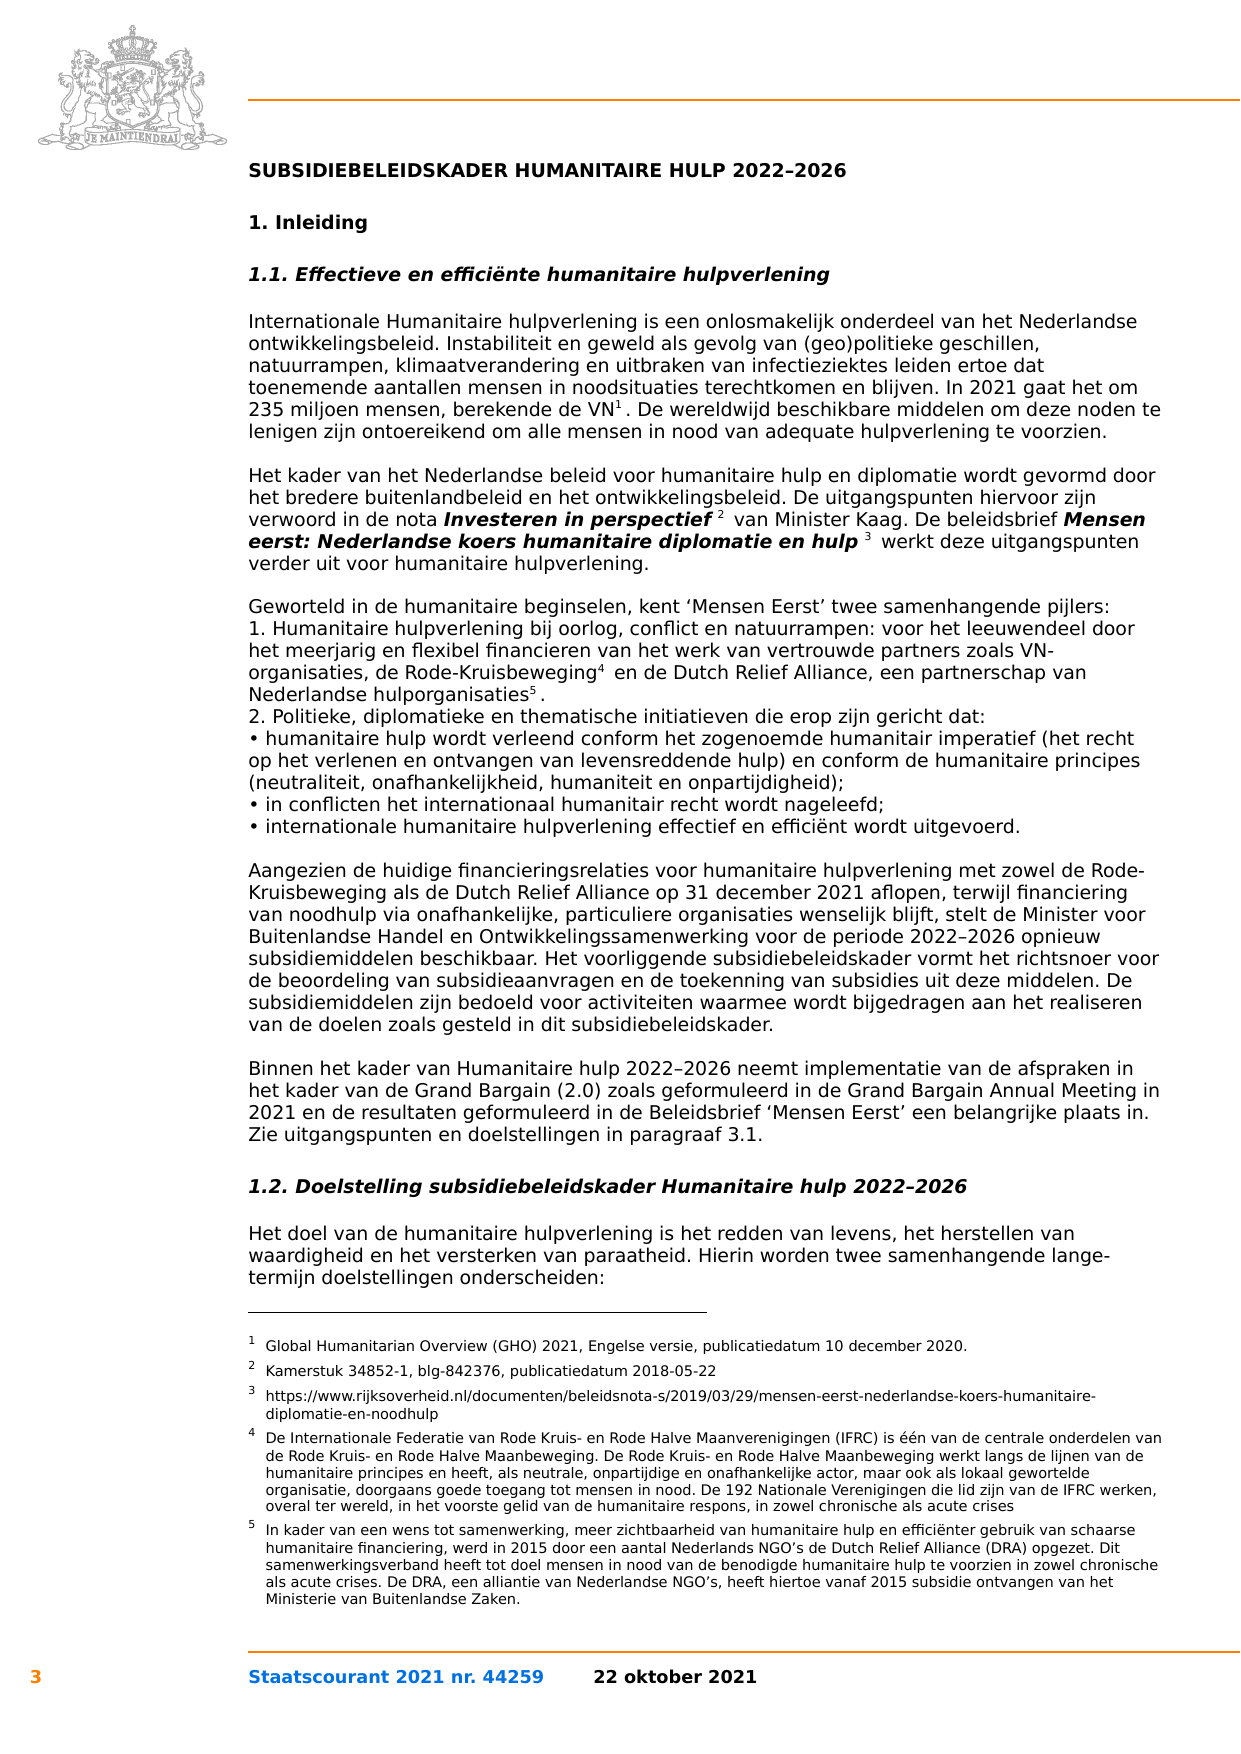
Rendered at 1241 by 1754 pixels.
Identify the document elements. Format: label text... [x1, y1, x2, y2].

text • in conflicten het internationaal humanitair recht wordt nageleefd; [248, 794, 1163, 816]
text 1. Humanitaire hulpverlening bij oorlog, conflict en natuurrampen: voor het leeuwendeel door het meerjarig en flexibel financieren van het werk van vertrouwde partners zoals VN-organisaties, de Rode-Kruisbeweging en de Dutch Relief Alliance, een partnerschap van Nederlandse hulporganisaties. [248, 618, 1163, 706]
text https://www.rijksoverheid.nl/documenten/beleidsnota-s/2019/03/29/mensen-eerst-nederlandse-koers-humanitaire-diplomatie-en-noodhulp [248, 1384, 1163, 1423]
text Geworteld in de humanitaire beginselen, kent ‘Mensen Eerst’ twee samenhangende pijlers: [248, 596, 1163, 618]
subtitle SUBSIDIEBELEIDSKADER HUMANITAIRE HULP 2022–2026 [248, 160, 1163, 182]
text • internationale humanitaire hulpverlening effectief en efficiënt wordt uitgevoerd. [248, 816, 1163, 838]
subtitle 1. Inleiding [248, 212, 1163, 234]
text 2. Politieke, diplomatieke en thematische initiatieven die erop zijn gericht dat: [248, 706, 1163, 728]
subtitle 1.2. Doelstelling subsidiebeleidskader Humanitaire hulp 2022–2026 [248, 1176, 1163, 1198]
text Het kader van het Nederlandse beleid voor humanitaire hulp en diplomatie wordt gevormd door het bredere buitenlandbeleid en het ontwikkelingsbeleid. De uitgangspunten hiervoor zijn verwoord in de nota Investeren in perspectief van Minister Kaag. De beleidsbrief Mensen eerst: Nederlandse koers humanitaire diplomatie en hulp werkt deze uitgangspunten verder uit voor humanitaire hulpverlening. [248, 464, 1163, 574]
text Global Humanitarian Overview (GHO) 2021, Engelse versie, publicatiedatum 10 december 2020. [248, 1334, 1163, 1356]
text Kamerstuk 34852-1, blg-842376, publicatiedatum 2018-05-22 [248, 1359, 1163, 1381]
text Internationale Humanitaire hulpverlening is een onlosmakelijk onderdeel van het Nederlandse ontwikkelingsbeleid. Instabiliteit en geweld als gevolg van (geo)politieke geschillen, natuurrampen, klimaatverandering en uitbraken van infectieziektes leiden ertoe dat toenemende aantallen mensen in noodsituaties terechtkomen en blijven. In 2021 gaat het om 235 miljoen mensen, berekende de VN. De wereldwijd beschikbare middelen om deze noden te lenigen zijn ontoereikend om alle mensen in nood van adequate hulpverlening te voorzien. [248, 311, 1163, 443]
picture [38, 25, 227, 150]
text Het doel van de humanitaire hulpverlening is het redden van levens, het herstellen van waardigheid en het versterken van paraatheid. Hierin worden twee samenhangende lange-termijn doelstellingen onderscheiden: [248, 1223, 1163, 1288]
text Binnen het kader van Humanitaire hulp 2022–2026 neemt implementatie van de afspraken in het kader van de Grand Bargain (2.0) zoals geformuleerd in de Grand Bargain Annual Meeting in 2021 en de resultaten geformuleerd in de Beleidsbrief ‘Mensen Eerst’ een belangrijke plaats in. Zie uitgangspunten en doelstellingen in paragraaf 3.1. [248, 1058, 1163, 1146]
subtitle 1.1. Effectieve en efficiënte humanitaire hulpverlening [248, 264, 1163, 286]
text In kader van een wens tot samenwerking, meer zichtbaarheid van humanitaire hulp en efficiënter gebruik van schaarse humanitaire financiering, werd in 2015 door een aantal Nederlands NGO’s de Dutch Relief Alliance (DRA) opgezet. Dit samenwerkingsverband heeft tot doel mensen in nood van de benodigde humanitaire hulp te voorzien in zowel chronische als acute crises. De DRA, een alliantie van Nederlandse NGO’s, heeft hiertoe vanaf 2015 subsidie ontvangen van het Ministerie van Buitenlandse Zaken. [248, 1518, 1163, 1608]
text • humanitaire hulp wordt verleend conform het zogenoemde humanitair imperatief (het recht op het verlenen en ontvangen van levensreddende hulp) en conform de humanitaire principes (neutraliteit, onafhankelijkheid, humaniteit en onpartijdigheid); [248, 728, 1163, 794]
text Aangezien de huidige financieringsrelaties voor humanitaire hulpverlening met zowel de Rode-Kruisbeweging als de Dutch Relief Alliance op 31 december 2021 aflopen, terwijl financiering van noodhulp via onafhankelijke, particuliere organisaties wenselijk blijft, stelt de Minister voor Buitenlandse Handel en Ontwikkelingssamenwerking voor de periode 2022–2026 opnieuw subsidiemiddelen beschikbaar. Het voorliggende subsidiebeleidskader vormt het richtsnoer voor de beoordeling van subsidieaanvragen en de toekenning van subsidies uit deze middelen. De subsidiemiddelen zijn bedoeld voor activiteiten waarmee wordt bijgedragen aan het realiseren van de doelen zoals gesteld in dit subsidiebeleidskader. [248, 860, 1163, 1036]
text De Internationale Federatie van Rode Kruis- en Rode Halve Maanverenigingen (IFRC) is één van de centrale onderdelen van de Rode Kruis- en Rode Halve Maanbeweging. De Rode Kruis- en Rode Halve Maanbeweging werkt langs de lijnen van de humanitaire principes en heeft, als neutrale, onpartijdige en onafhankelijke actor, maar ook als lokaal gewortelde organisatie, doorgaans goede toegang tot mensen in nood. De 192 Nationale Verenigingen die lid zijn van de IFRC werken, overal ter wereld, in het voorste gelid van de humanitaire respons, in zowel chronische als acute crises [248, 1426, 1163, 1515]
